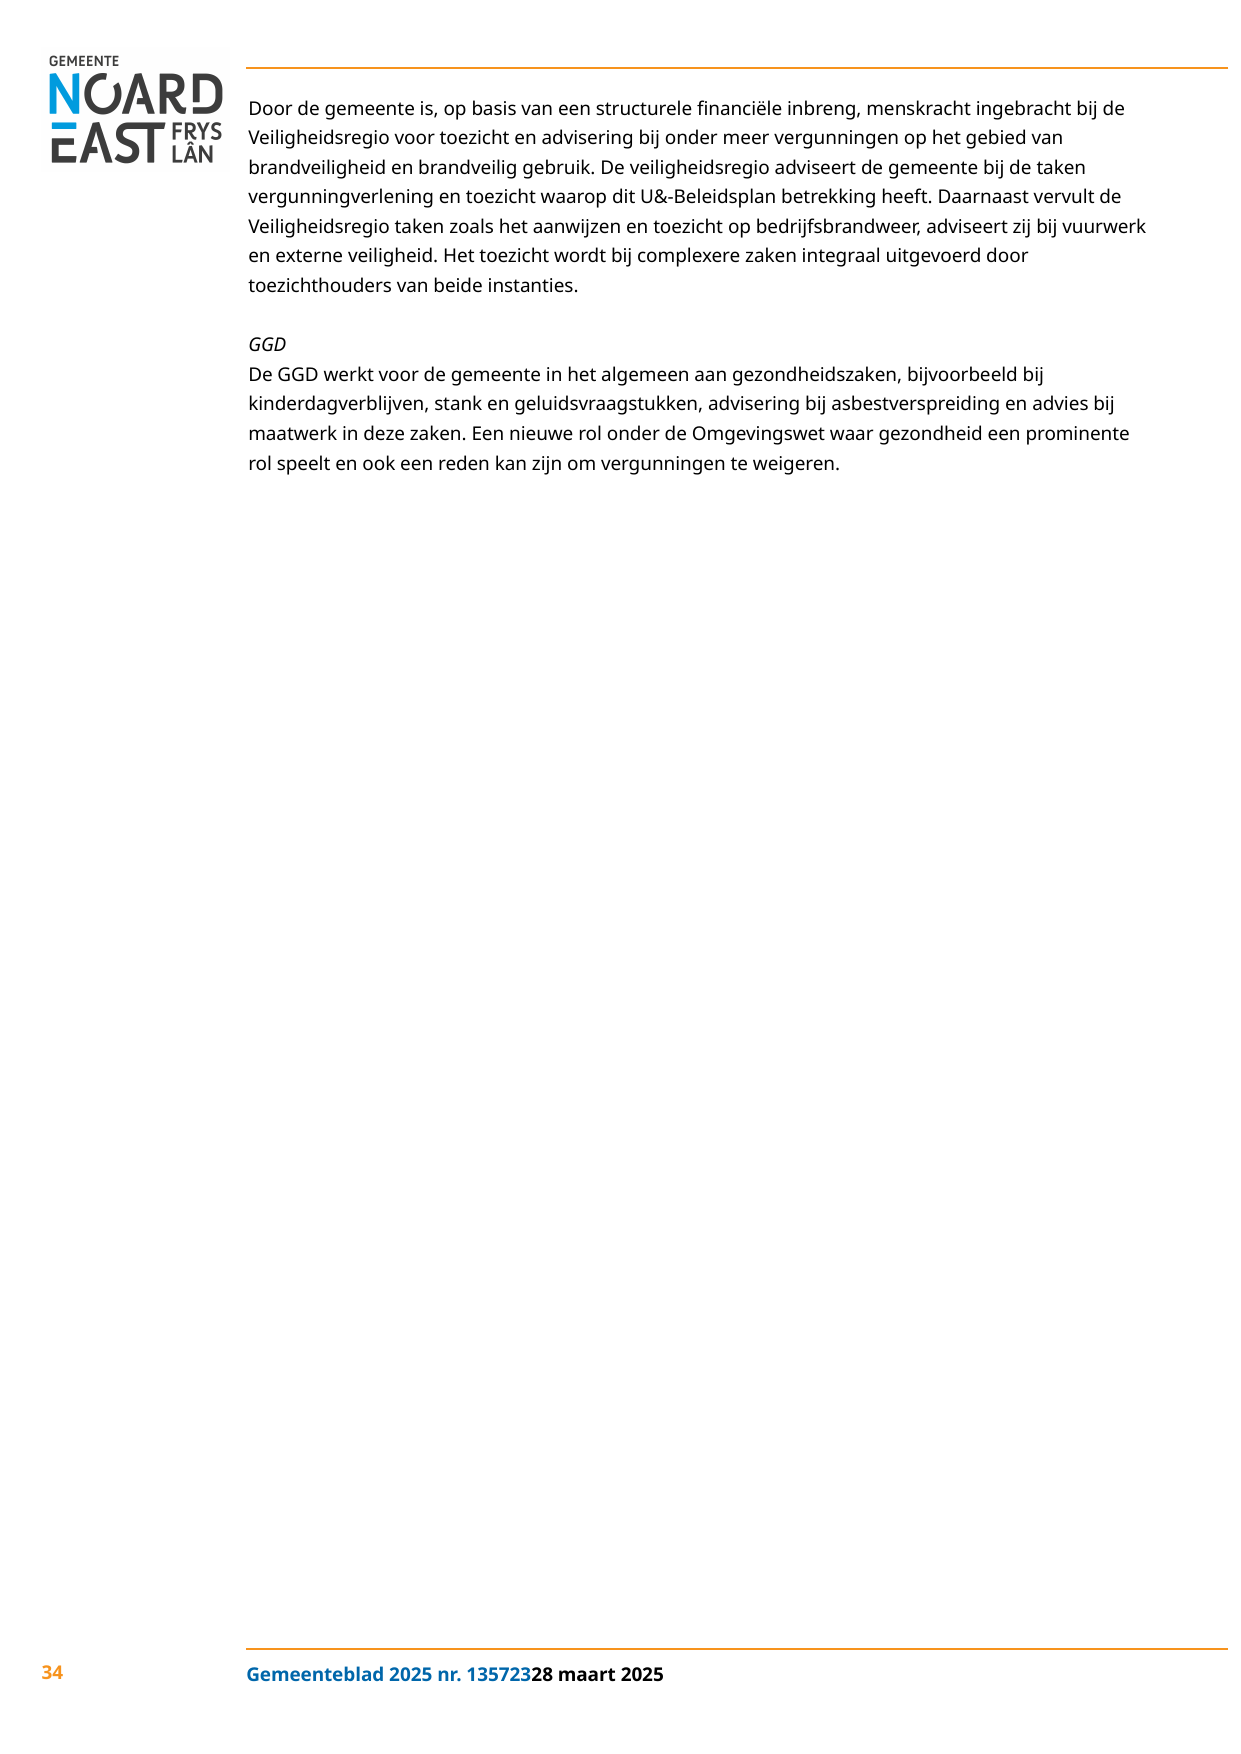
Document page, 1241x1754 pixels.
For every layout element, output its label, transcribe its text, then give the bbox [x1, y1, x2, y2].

text GGD [248, 331, 1152, 357]
picture [41, 47, 231, 172]
text Door de gemeente is, op basis van een structurele financiële inbreng, menskracht ingebracht bij de Veiligheidsregio voor toezicht en advisering bij onder meer vergunningen op het gebied van brandveiligheid en brandveilig gebruik. De veiligheidsregio adviseert de gemeente bij de taken vergunningverlening en toezicht waarop dit U&-Beleidsplan betrekking heeft. Daarnaast vervult de Veiligheidsregio taken zoals het aanwijzen en toezicht op bedrijfsbrandweer, adviseert zij bij vuurwerk en externe veiligheid. Het toezicht wordt bij complexere zaken integraal uitgevoerd door toezichthouders van beide instanties. [248, 95, 1152, 298]
text De GGD werkt voor de gemeente in het algemeen aan gezondheidszaken, bijvoorbeeld bij kinderdagverblijven, stank en geluidsvraagstukken, advisering bij asbestverspreiding en advies bij maatwerk in deze zaken. Een nieuwe rol onder de Omgevingswet waar gezondheid een prominente rol speelt en ook een reden kan zijn om vergunningen te weigeren. [248, 361, 1152, 476]
